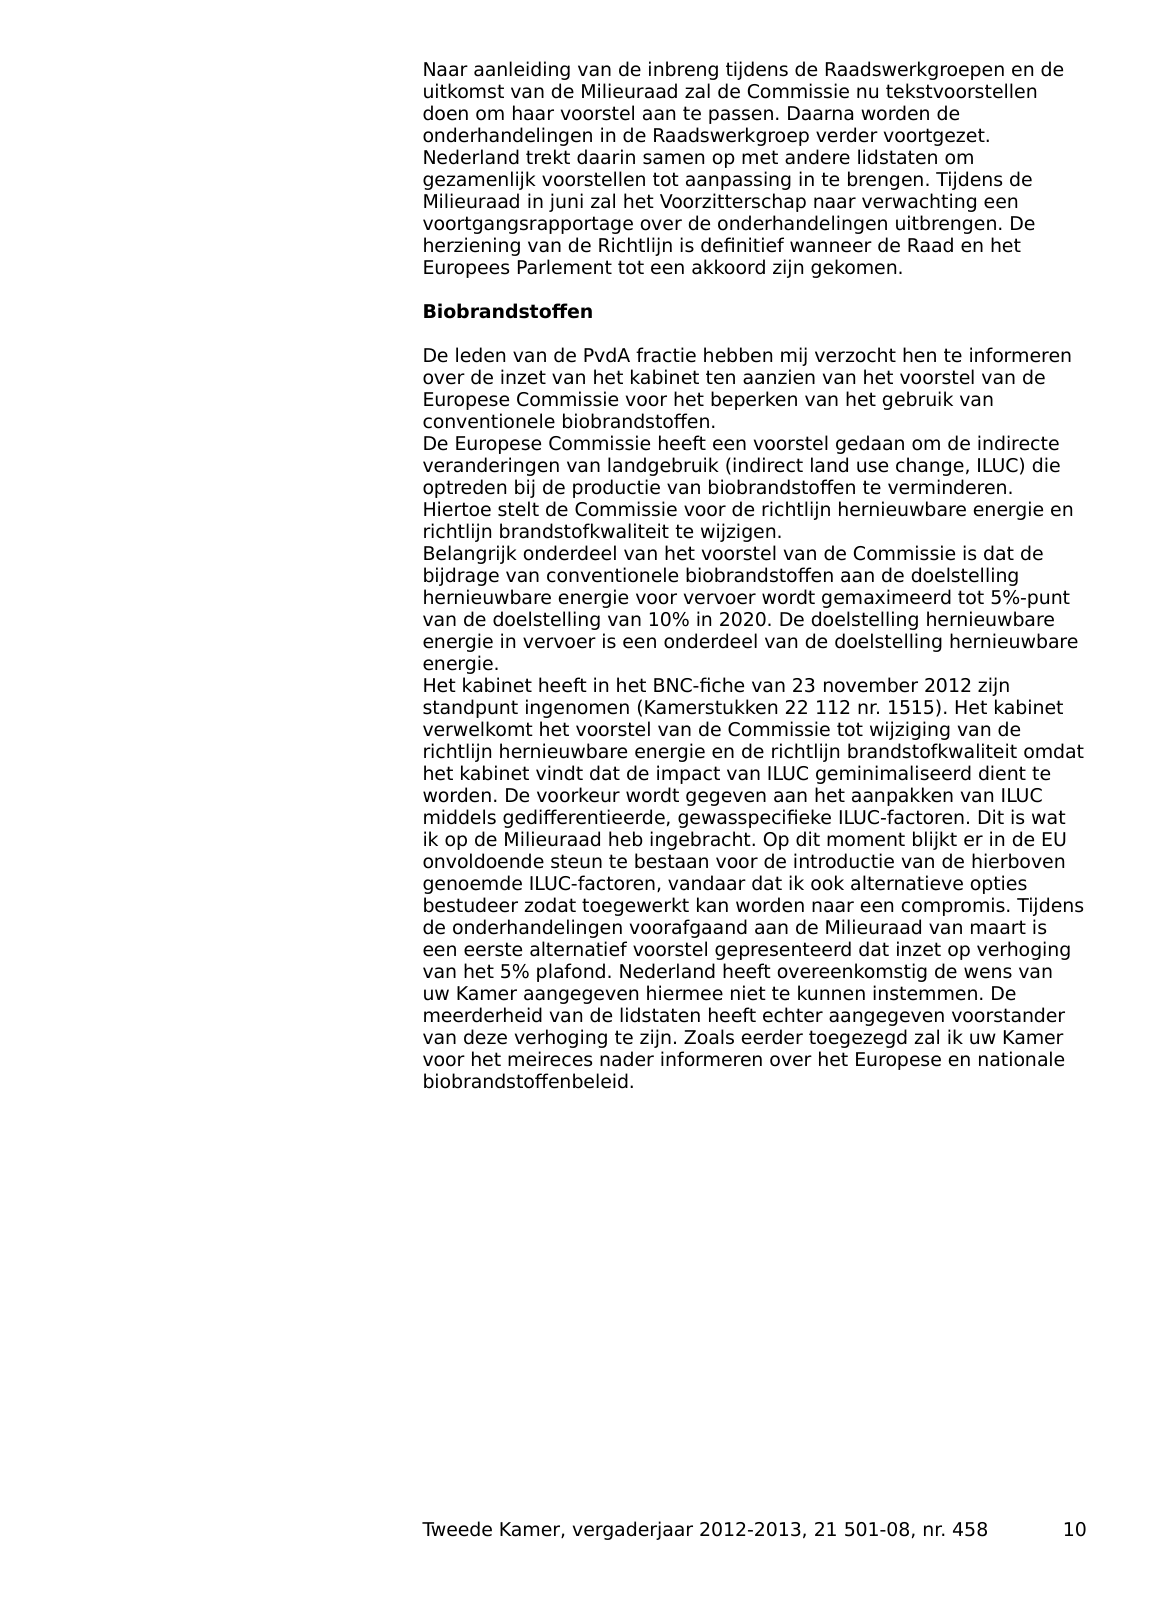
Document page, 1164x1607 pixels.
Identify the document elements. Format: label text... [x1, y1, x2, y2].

text De leden van de PvdA fractie hebben mij verzocht hen te informeren over de inzet van het kabinet ten aanzien van het voorstel van de Europese Commissie voor het beperken van het gebruik van conventionele biobrandstoffen. [422, 345, 1087, 433]
text De Europese Commissie heeft een voorstel gedaan om de indirecte veranderingen van landgebruik (indirect land use change, ILUC) die optreden bij de productie van biobrandstoffen te verminderen. Hiertoe stelt de Commissie voor de richtlijn hernieuwbare energie en richtlijn brandstofkwaliteit te wijzigen. [422, 433, 1087, 543]
text Naar aanleiding van de inbreng tijdens de Raadswerkgroepen en de uitkomst van de Milieuraad zal de Commissie nu tekstvoorstellen doen om haar voorstel aan te passen. Daarna worden de onderhandelingen in de Raadswerkgroep verder voortgezet. Nederland trekt daarin samen op met andere lidstaten om gezamenlijk voorstellen tot aanpassing in te brengen. Tijdens de Milieuraad in juni zal het Voorzitterschap naar verwachting een voortgangsrapportage over de onderhandelingen uitbrengen. De herziening van de Richtlijn is definitief wanneer de Raad en het Europees Parlement tot een akkoord zijn gekomen. [422, 59, 1087, 279]
text Belangrijk onderdeel van het voorstel van de Commissie is dat de bijdrage van conventionele biobrandstoffen aan de doelstelling hernieuwbare energie voor vervoer wordt gemaximeerd tot 5%-punt van de doelstelling van 10% in 2020. De doelstelling hernieuwbare energie in vervoer is een onderdeel van de doelstelling hernieuwbare energie. [422, 543, 1087, 675]
text Het kabinet heeft in het BNC-fiche van 23 november 2012 zijn standpunt ingenomen (Kamerstukken 22 112 nr. 1515). Het kabinet verwelkomt het voorstel van de Commissie tot wijziging van de richtlijn hernieuwbare energie en de richtlijn brandstofkwaliteit omdat het kabinet vindt dat de impact van ILUC geminimaliseerd dient te worden. De voorkeur wordt gegeven aan het aanpakken van ILUC middels gedifferentieerde, gewasspecifieke ILUC-factoren. Dit is wat ik op de Milieuraad heb ingebracht. Op dit moment blijkt er in de EU onvoldoende steun te bestaan voor de introductie van de hierboven genoemde ILUC-factoren, vandaar dat ik ook alternatieve opties bestudeer zodat toegewerkt kan worden naar een compromis. Tijdens de onderhandelingen voorafgaand aan de Milieuraad van maart is een eerste alternatief voorstel gepresenteerd dat inzet op verhoging van het 5% plafond. Nederland heeft overeenkomstig de wens van uw Kamer aangegeven hiermee niet te kunnen instemmen. De meerderheid van de lidstaten heeft echter aangegeven voorstander van deze verhoging te zijn. Zoals eerder toegezegd zal ik uw Kamer voor het meireces nader informeren over het Europese en nationale biobrandstoffenbeleid. [422, 675, 1087, 1092]
subtitle Biobrandstoffen [422, 301, 1087, 323]
